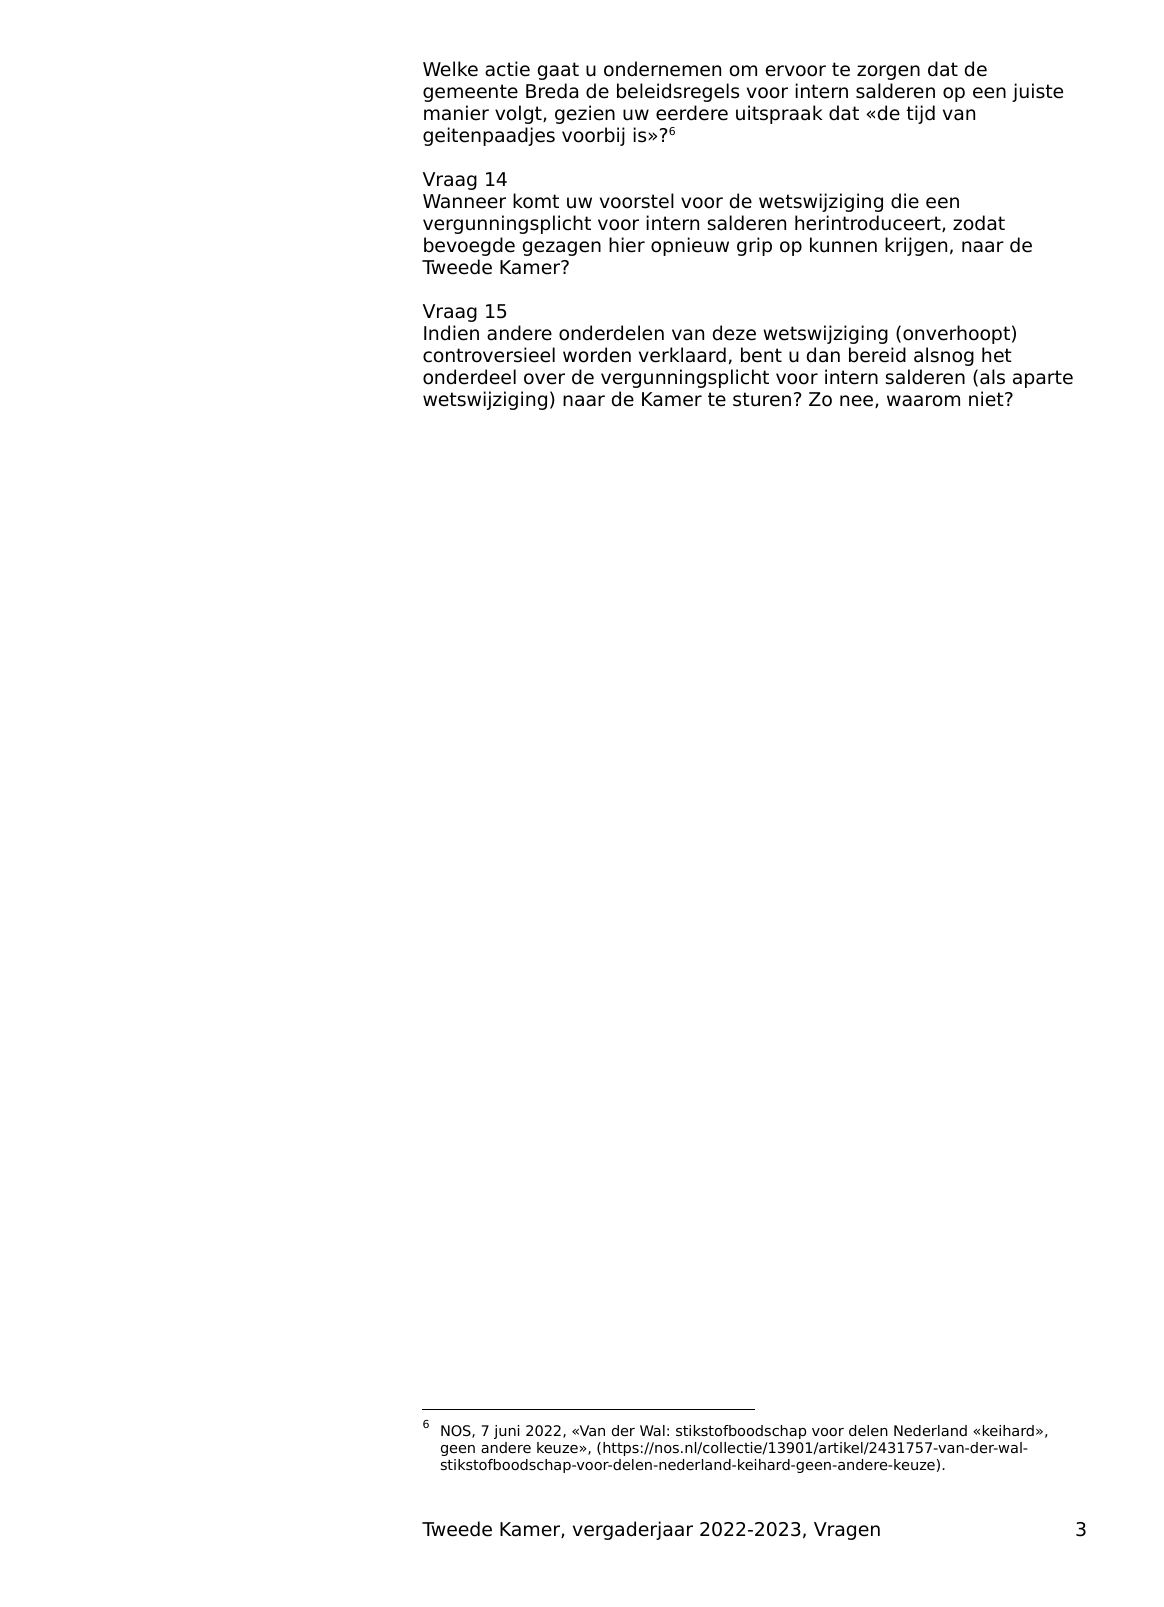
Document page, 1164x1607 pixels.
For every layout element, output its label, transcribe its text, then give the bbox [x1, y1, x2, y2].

text Vraag 14 [422, 169, 1087, 191]
text Welke actie gaat u ondernemen om ervoor te zorgen dat de gemeente Breda de beleidsregels voor intern salderen op een juiste manier volgt, gezien uw eerdere uitspraak dat «de tijd van geitenpaadjes voorbij is»? [422, 59, 1087, 147]
text Indien andere onderdelen van deze wetswijziging (onverhoopt) controversieel worden verklaard, bent u dan bereid alsnog het onderdeel over de vergunningsplicht voor intern salderen (als aparte wetswijziging) naar de Kamer te sturen? Zo nee, waarom niet? [422, 323, 1087, 411]
text Wanneer komt uw voorstel voor de wetswijziging die een vergunningsplicht voor intern salderen herintroduceert, zodat bevoegde gezagen hier opnieuw grip op kunnen krijgen, naar de Tweede Kamer? [422, 191, 1087, 279]
text NOS, 7 juni 2022, «Van der Wal: stikstofboodschap voor delen Nederland «keihard», geen andere keuze», (https://nos.nl/collectie/13901/artikel/2431757-van-der-wal-stikstofboodschap-voor-delen-nederland-keihard-geen-andere-keuze). [422, 1418, 1087, 1474]
text Vraag 15 [422, 301, 1087, 323]
